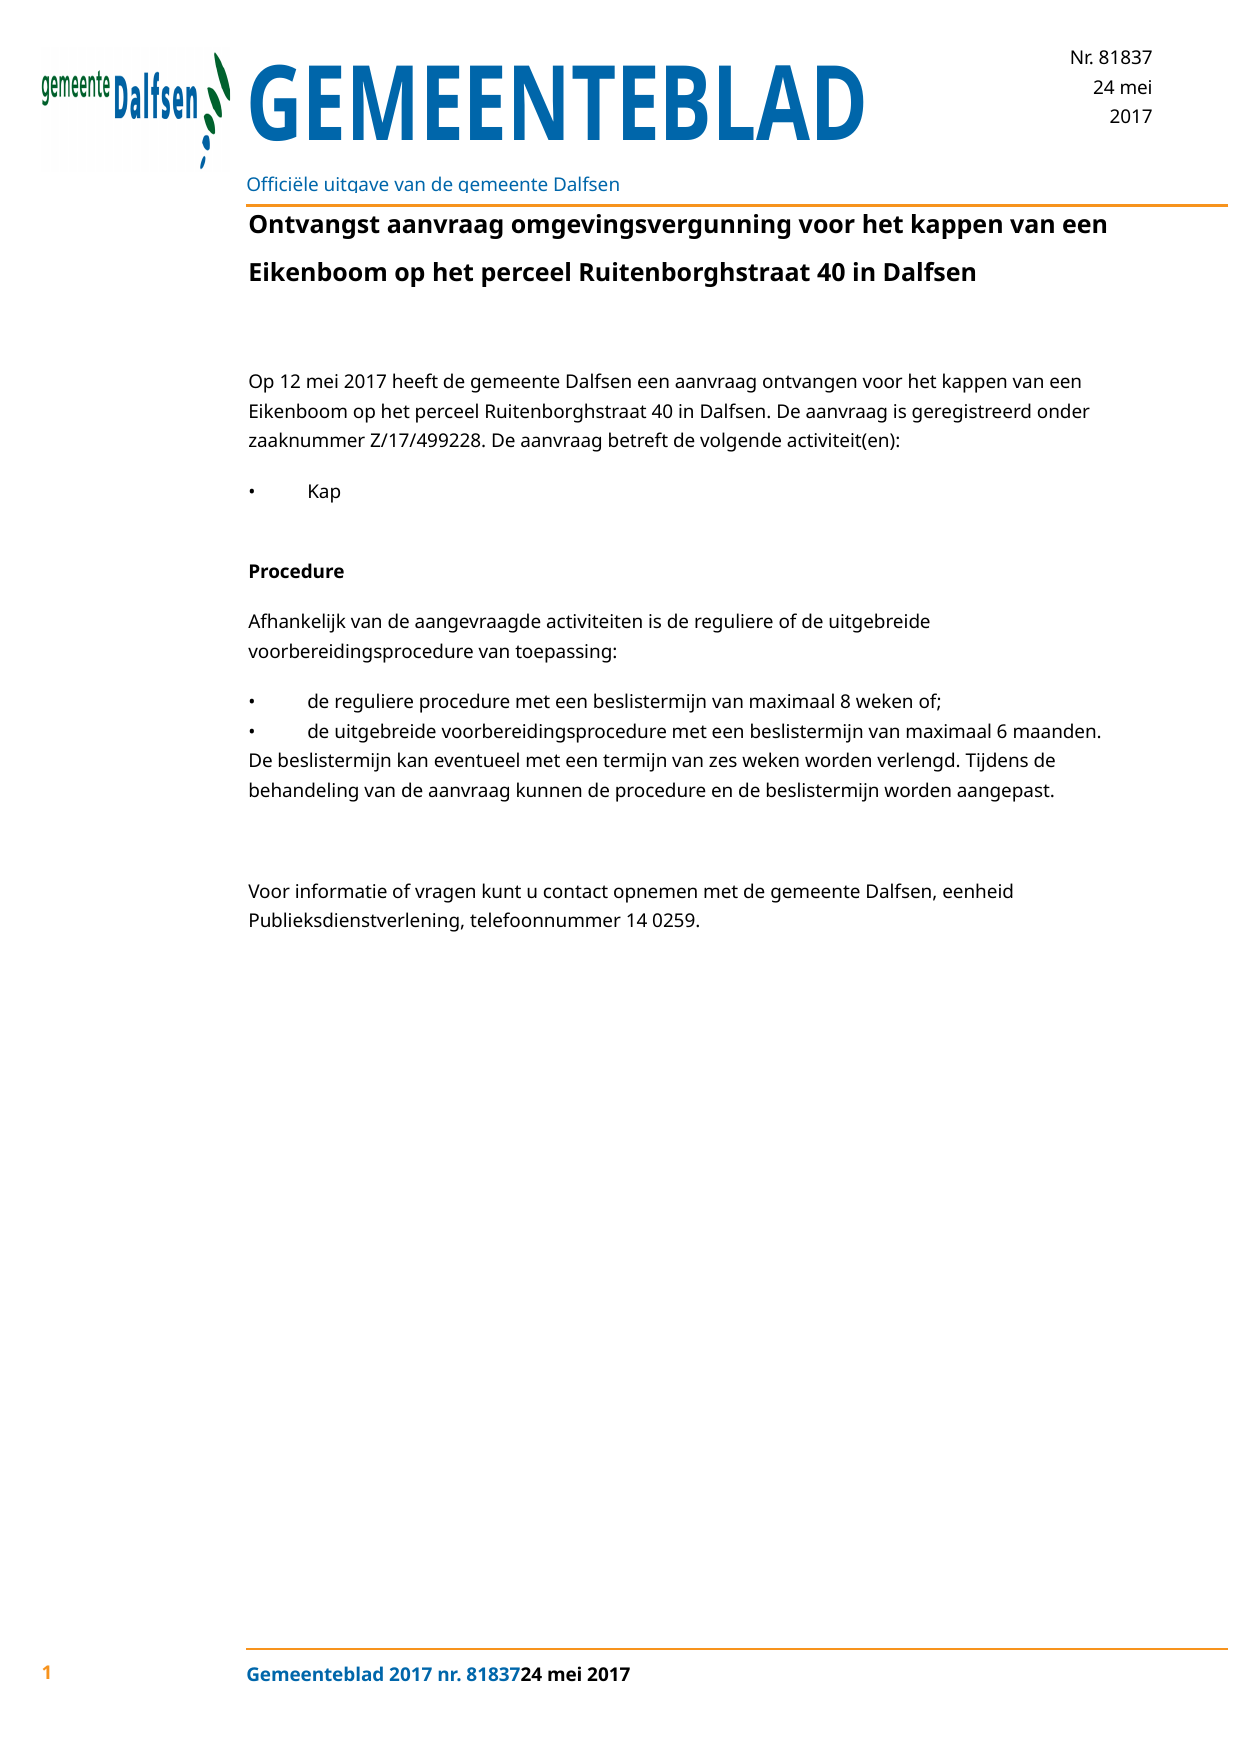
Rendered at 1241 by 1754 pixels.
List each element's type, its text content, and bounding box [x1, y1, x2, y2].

text Op 12 mei 2017 heeft de gemeente Dalfsen een aanvraag ontvangen voor het kappen van een Eikenboom op het perceel Ruitenborghstraat 40 in Dalfsen. De aanvraag is geregistreerd onder zaaknummer Z/17/499228. De aanvraag betreft de volgende activiteit(en): [248, 368, 1152, 453]
text Afhankelijk van de aangevraagde activiteiten is de reguliere of de uitgebreide voorbereidingsprocedure van toepassing: [248, 608, 1152, 664]
text Voor informatie of vragen kunt u contact opnemen met de gemeente Dalfsen, eenheid Publieksdienstverlening, telefoonnummer 14 0259. [248, 878, 1152, 933]
list de uitgebreide voorbereidingsprocedure met een beslistermijn van maximaal 6 maanden. [248, 718, 1152, 744]
text Ontvangst aanvraag omgevingsvergunning voor het kappen van een Eikenboom op het perceel Ruitenborghstraat 40 in Dalfsen [248, 207, 1152, 288]
picture [41, 47, 231, 172]
text Procedure [248, 558, 1152, 584]
text De beslistermijn kan eventueel met een termijn van zes weken worden verlengd. Tijdens de behandeling van de aanvraag kunnen de procedure en de beslistermijn worden aangepast. [248, 747, 1152, 803]
list de reguliere procedure met een beslistermijn van maximaal 8 weken of; [248, 688, 1152, 714]
list Kap [248, 478, 1152, 504]
